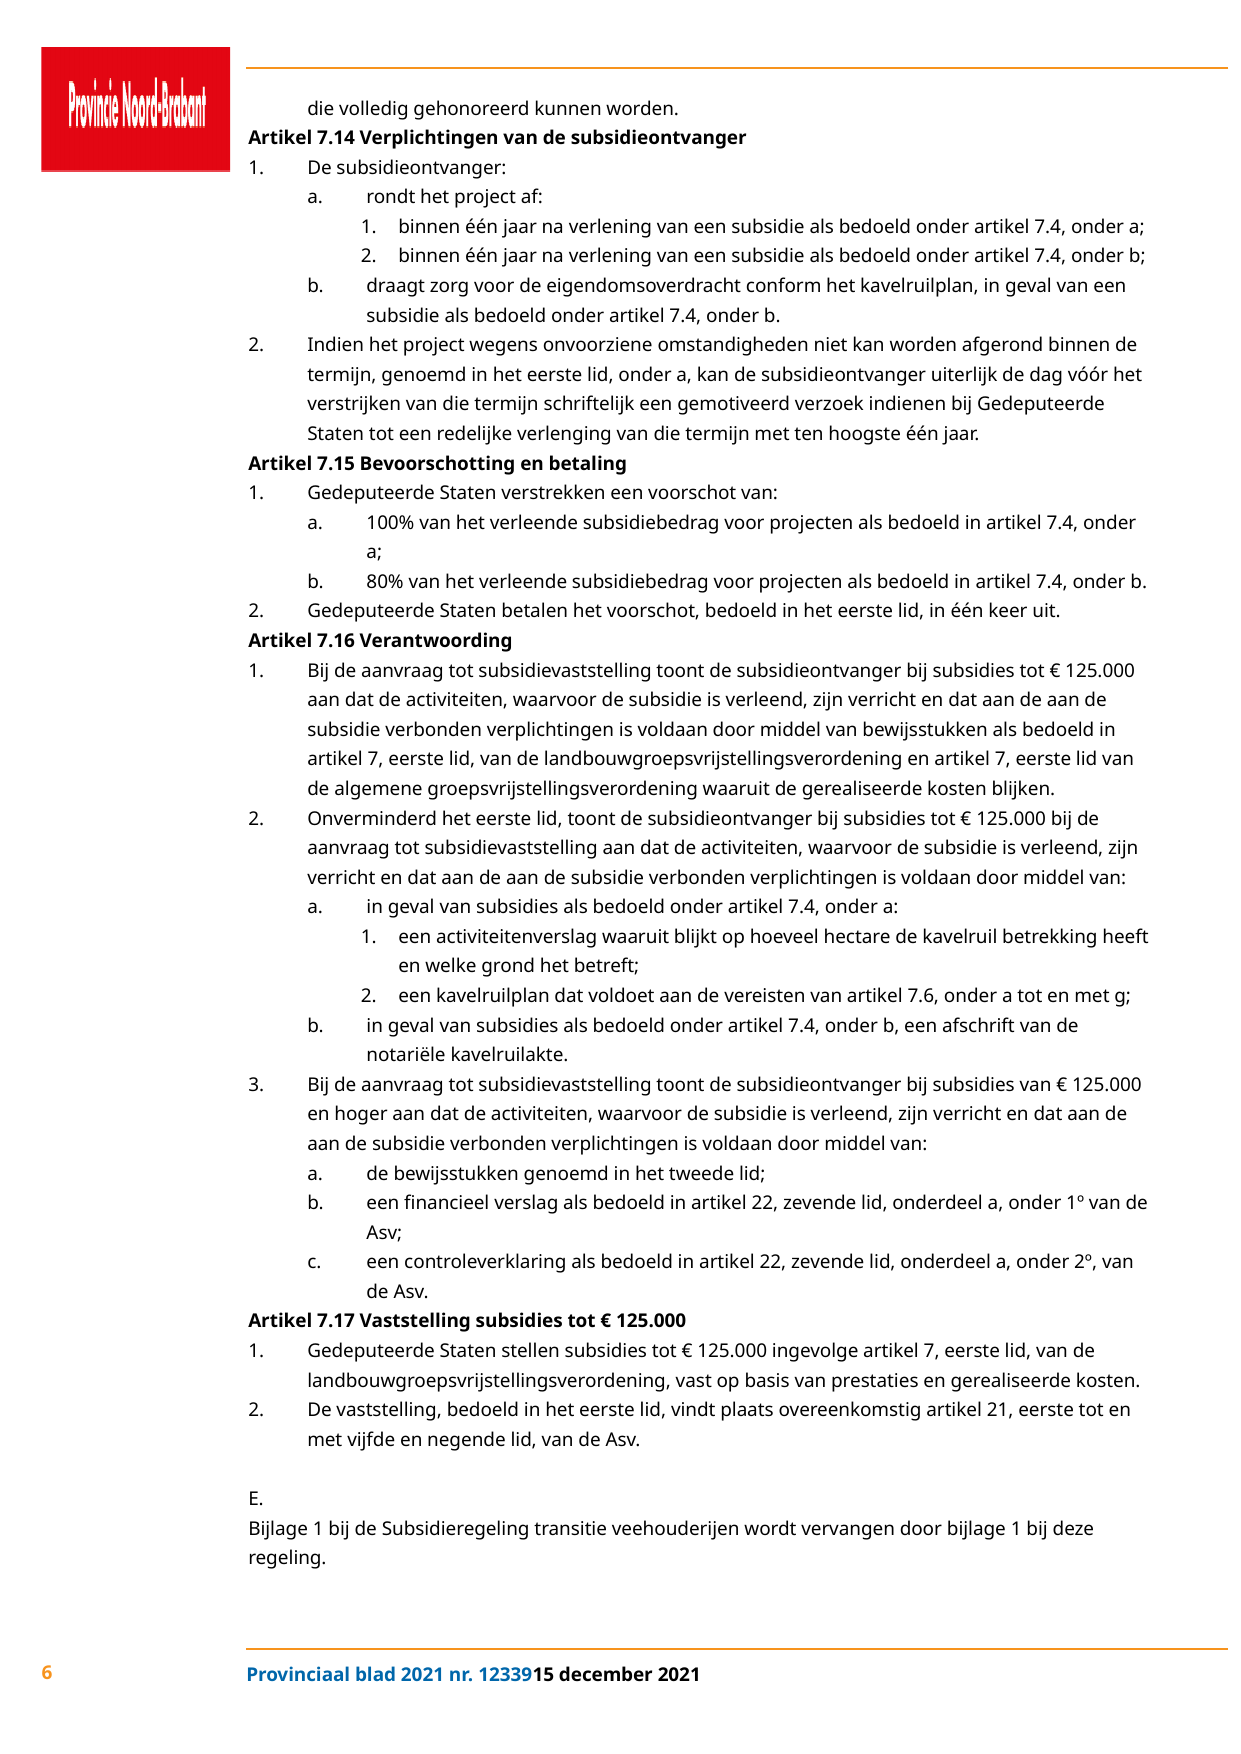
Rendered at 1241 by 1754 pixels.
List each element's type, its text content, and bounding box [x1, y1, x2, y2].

list Bij de aanvraag tot subsidievaststelling toont de subsidieontvanger bij subsidies van € 125.000 en hoger aan dat de activiteiten, waarvoor de subsidie is verleend, zijn verricht en dat aan de aan de subsidie verbonden verplichtingen is voldaan door middel van: [248, 1071, 1152, 1156]
list De vaststelling, bedoeld in het eerste lid, vindt plaats overeenkomstig artikel 21, eerste tot en met vijfde en negende lid, van de Asv. [248, 1396, 1152, 1452]
list 80% van het verleende subsidiebedrag voor projecten als bedoeld in artikel 7.4, onder b. [307, 568, 1152, 594]
text Artikel 7.16 Verantwoording [248, 627, 1152, 653]
list draagt zorg voor de eigendomsoverdracht conform het kavelruilplan, in geval van een subsidie als bedoeld onder artikel 7.4, onder b. [307, 272, 1152, 328]
list binnen één jaar na verlening van een subsidie als bedoeld onder artikel 7.4, onder a; [361, 213, 1152, 239]
list de bewijsstukken genoemd in het tweede lid; [307, 1160, 1152, 1186]
text Artikel 7.15 Bevoorschotting en betaling [248, 450, 1152, 476]
list rondt het project af: [307, 183, 1152, 209]
list Onverminderd het eerste lid, toont de subsidieontvanger bij subsidies tot € 125.000 bij de aanvraag tot subsidievaststelling aan dat de activiteiten, waarvoor de subsidie is verleend, zijn verricht en dat aan de aan de subsidie verbonden verplichtingen is voldaan door middel van: [248, 805, 1152, 890]
list in geval van subsidies als bedoeld onder artikel 7.4, onder a: [307, 893, 1152, 919]
list Bij de aanvraag tot subsidievaststelling toont de subsidieontvanger bij subsidies tot € 125.000 aan dat de activiteiten, waarvoor de subsidie is verleend, zijn verricht en dat aan de aan de subsidie verbonden verplichtingen is voldaan door middel van bewijsstukken als bedoeld in artikel 7, eerste lid, van de landbouwgroepsvrijstellingsverordening en artikel 7, eerste lid van de algemene groepsvrijstellingsverordening waaruit de gerealiseerde kosten blijken. [248, 657, 1152, 801]
text Artikel 7.17 Vaststelling subsidies tot € 125.000 [248, 1308, 1152, 1333]
list Indien het project wegens onvoorziene omstandigheden niet kan worden afgerond binnen de termijn, genoemd in het eerste lid, onder a, kan de subsidieontvanger uiterlijk de dag vóór het verstrijken van die termijn schriftelijk een gemotiveerd verzoek indienen bij Gedeputeerde Staten tot een redelijke verlenging van die termijn met ten hoogste één jaar. [248, 331, 1152, 446]
list een financieel verslag als bedoeld in artikel 22, zevende lid, onderdeel a, onder 1º van de Asv; [307, 1189, 1152, 1245]
list in geval van subsidies als bedoeld onder artikel 7.4, onder b, een afschrift van de notariële kavelruilakte. [307, 1012, 1152, 1067]
list De subsidieontvanger: [248, 154, 1152, 180]
list binnen één jaar na verlening van een subsidie als bedoeld onder artikel 7.4, onder b; [361, 243, 1152, 268]
text Bijlage 1 bij de Subsidieregeling transitie veehouderijen wordt vervangen door bijlage 1 bij deze regeling. [248, 1515, 1152, 1570]
list die volledig gehonoreerd kunnen worden. [248, 95, 1152, 121]
list een controleverklaring als bedoeld in artikel 22, zevende lid, onderdeel a, onder 2º, van de Asv. [307, 1248, 1152, 1304]
picture [41, 47, 231, 172]
list Gedeputeerde Staten stellen subsidies tot € 125.000 ingevolge artikel 7, eerste lid, van de landbouwgroepsvrijstellingsverordening, vast op basis van prestaties en gerealiseerde kosten. [248, 1337, 1152, 1393]
list een activiteitenverslag waaruit blijkt op hoeveel hectare de kavelruil betrekking heeft en welke grond het betreft; [361, 923, 1152, 978]
list 100% van het verleende subsidiebedrag voor projecten als bedoeld in artikel 7.4, onder a; [307, 509, 1152, 564]
list een kavelruilplan dat voldoet aan de vereisten van artikel 7.6, onder a tot en met g; [361, 982, 1152, 1008]
list Gedeputeerde Staten verstrekken een voorschot van: [248, 479, 1152, 505]
text Artikel 7.14 Verplichtingen van de subsidieontvanger [248, 124, 1152, 150]
list Gedeputeerde Staten betalen het voorschot, bedoeld in het eerste lid, in één keer uit. [248, 598, 1152, 623]
